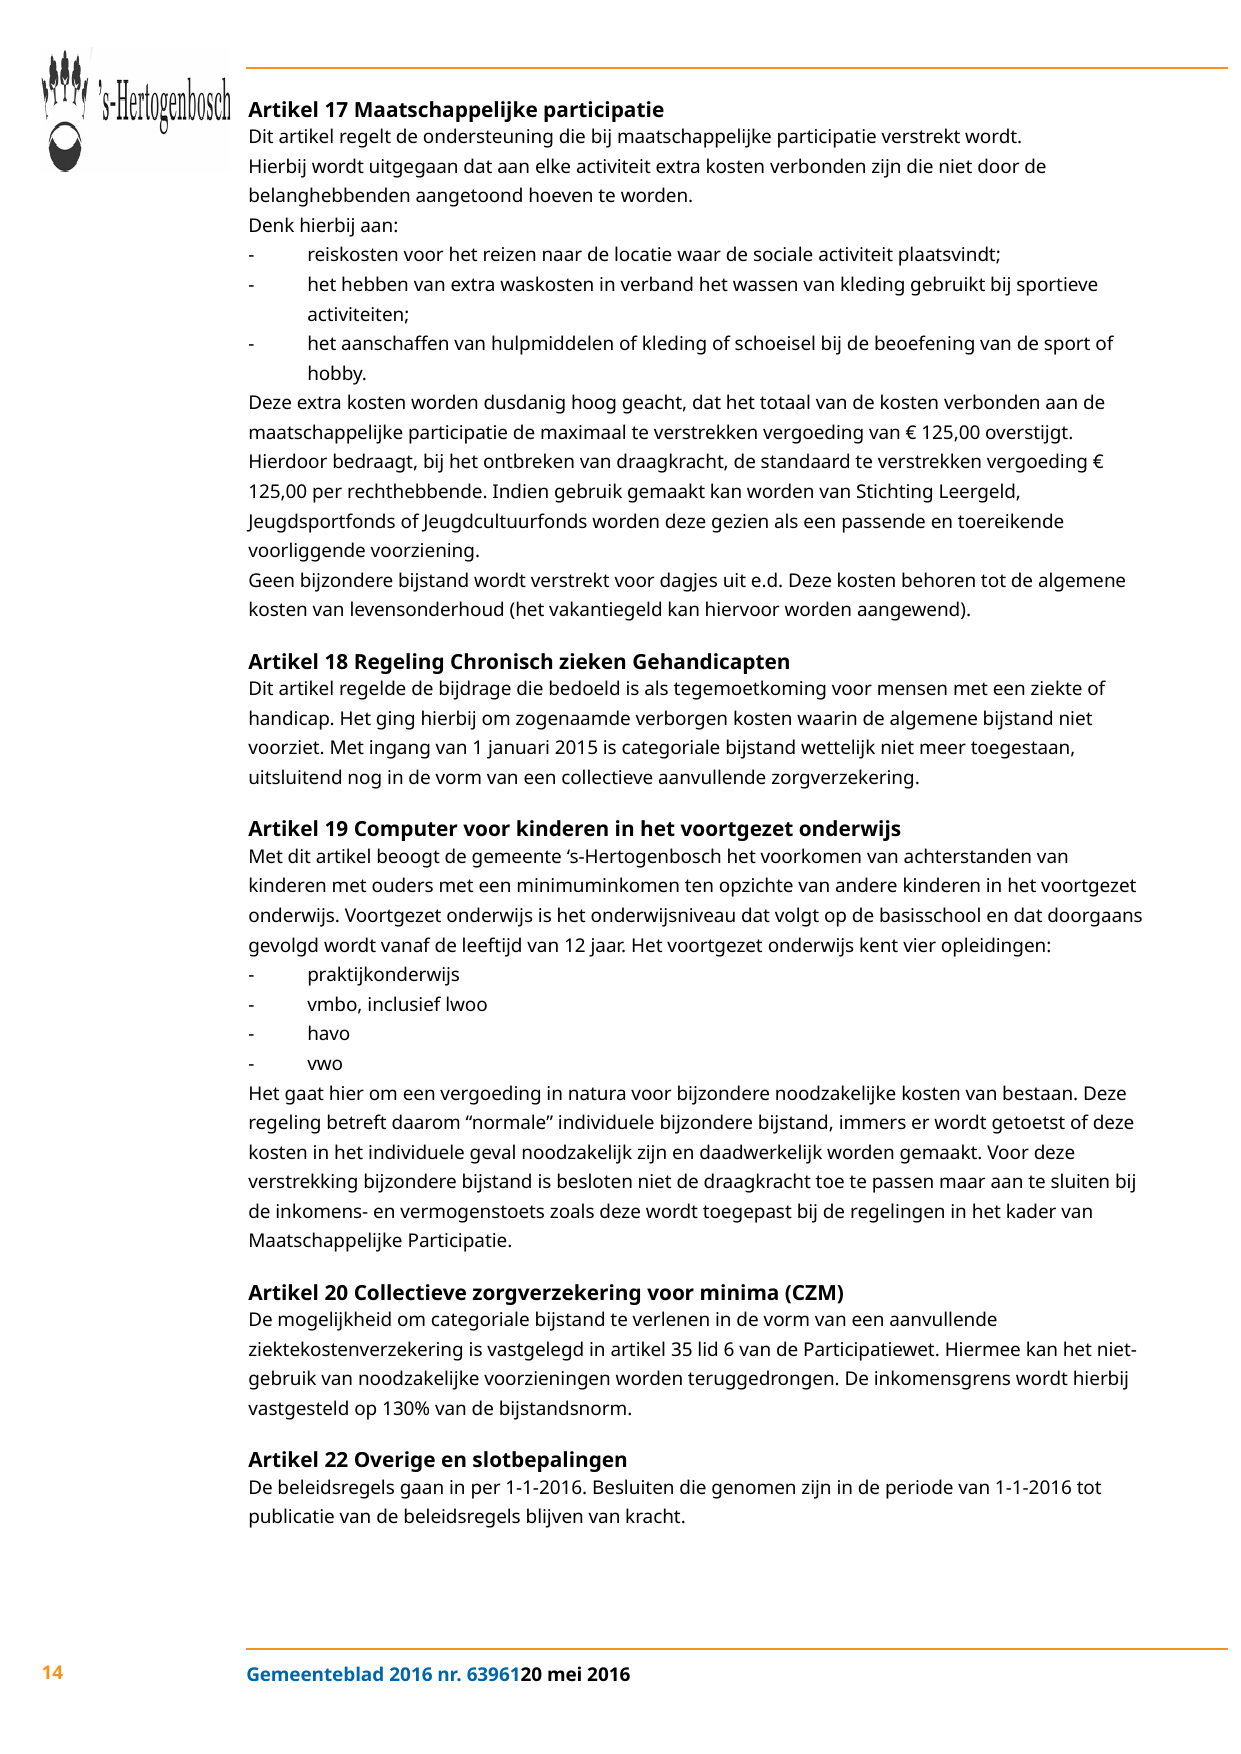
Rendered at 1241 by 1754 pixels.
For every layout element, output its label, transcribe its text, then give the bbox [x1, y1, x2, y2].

text Artikel 22 Overige en slotbepalingen [248, 1446, 1152, 1474]
list het aanschaffen van hulpmiddelen of kleding of schoeisel bij de beoefening van de sport of hobby. [248, 330, 1152, 386]
list praktijkonderwijs [248, 961, 1152, 987]
text Hierdoor bedraagt, bij het ontbreken van draagkracht, de standaard te verstrekken vergoeding € 125,00 per rechthebbende. Indien gebruik gemaakt kan worden van Stichting Leergeld, Jeugdsportfonds of Jeugdcultuurfonds worden deze gezien als een passende en toereikende voorliggende voorziening. [248, 449, 1152, 563]
text Geen bijzondere bijstand wordt verstrekt voor dagjes uit e.d. Deze kosten behoren tot de algemene kosten van levensonderhoud (het vakantiegeld kan hiervoor worden aangewend). [248, 567, 1152, 622]
text Dit artikel regelde de bijdrage die bedoeld is als tegemoetkoming voor mensen met een ziekte of handicap. Het ging hierbij om zogenaamde verborgen kosten waarin de algemene bijstand niet voorziet. Met ingang van 1 januari 2015 is categoriale bijstand wettelijk niet meer toegestaan, uitsluitend nog in de vorm van een collectieve aanvullende zorgverzekering. [248, 675, 1152, 790]
text Artikel 19 Computer voor kinderen in het voortgezet onderwijs [248, 814, 1152, 843]
list havo [248, 1021, 1152, 1046]
text Denk hierbij aan: [248, 212, 1152, 238]
text Artikel 20 Collectieve zorgverzekering voor minima (CZM) [248, 1278, 1152, 1306]
text De beleidsregels gaan in per 1-1-2016. Besluiten die genomen zijn in de periode van 1-1-2016 tot publicatie van de beleidsregels blijven van kracht. [248, 1474, 1152, 1529]
list vmbo, inclusief lwoo [248, 991, 1152, 1017]
text Hierbij wordt uitgegaan dat aan elke activiteit extra kosten verbonden zijn die niet door de belanghebbenden aangetoond hoeven te worden. [248, 153, 1152, 208]
text De mogelijkheid om categoriale bijstand te verlenen in de vorm van een aanvullende ziektekostenverzekering is vastgelegd in artikel 35 lid 6 van de Participatiewet. Hiermee kan het niet-gebruik van noodzakelijke voorzieningen worden teruggedrongen. De inkomensgrens wordt hierbij vastgesteld op 130% van de bijstandsnorm. [248, 1306, 1152, 1421]
list vwo [248, 1050, 1152, 1076]
list reiskosten voor het reizen naar de locatie waar de sociale activiteit plaatsvindt; [248, 242, 1152, 267]
picture [41, 47, 231, 172]
list het hebben van extra waskosten in verband het wassen van kleding gebruikt bij sportieve activiteiten; [248, 271, 1152, 326]
text Deze extra kosten worden dusdanig hoog geacht, dat het totaal van de kosten verbonden aan de maatschappelijke participatie de maximaal te verstrekken vergoeding van € 125,00 overstijgt. [248, 389, 1152, 445]
text Het gaat hier om een vergoeding in natura voor bijzondere noodzakelijke kosten van bestaan. Deze regeling betreft daarom “normale” individuele bijzondere bijstand, immers er wordt getoetst of deze kosten in het individuele geval noodzakelijk zijn en daadwerkelijk worden gemaakt. Voor deze verstrekking bijzondere bijstand is besloten niet de draagkracht toe te passen maar aan te sluiten bij de inkomens- en vermogenstoets zoals deze wordt toegepast bij de regelingen in het kader van Maatschappelijke Participatie. [248, 1080, 1152, 1253]
text Artikel 17 Maatschappelijke participatie [248, 95, 1152, 123]
text Artikel 18 Regeling Chronisch zieken Gehandicapten [248, 647, 1152, 675]
text Dit artikel regelt de ondersteuning die bij maatschappelijke participatie verstrekt wordt. [248, 123, 1152, 149]
text Met dit artikel beoogt de gemeente ‘s-Hertogenbosch het voorkomen van achterstanden van kinderen met ouders met een minimuminkomen ten opzichte van andere kinderen in het voortgezet onderwijs. Voortgezet onderwijs is het onderwijsniveau dat volgt op de basisschool en dat doorgaans gevolgd wordt vanaf de leeftijd van 12 jaar. Het voortgezet onderwijs kent vier opleidingen: [248, 843, 1152, 957]
